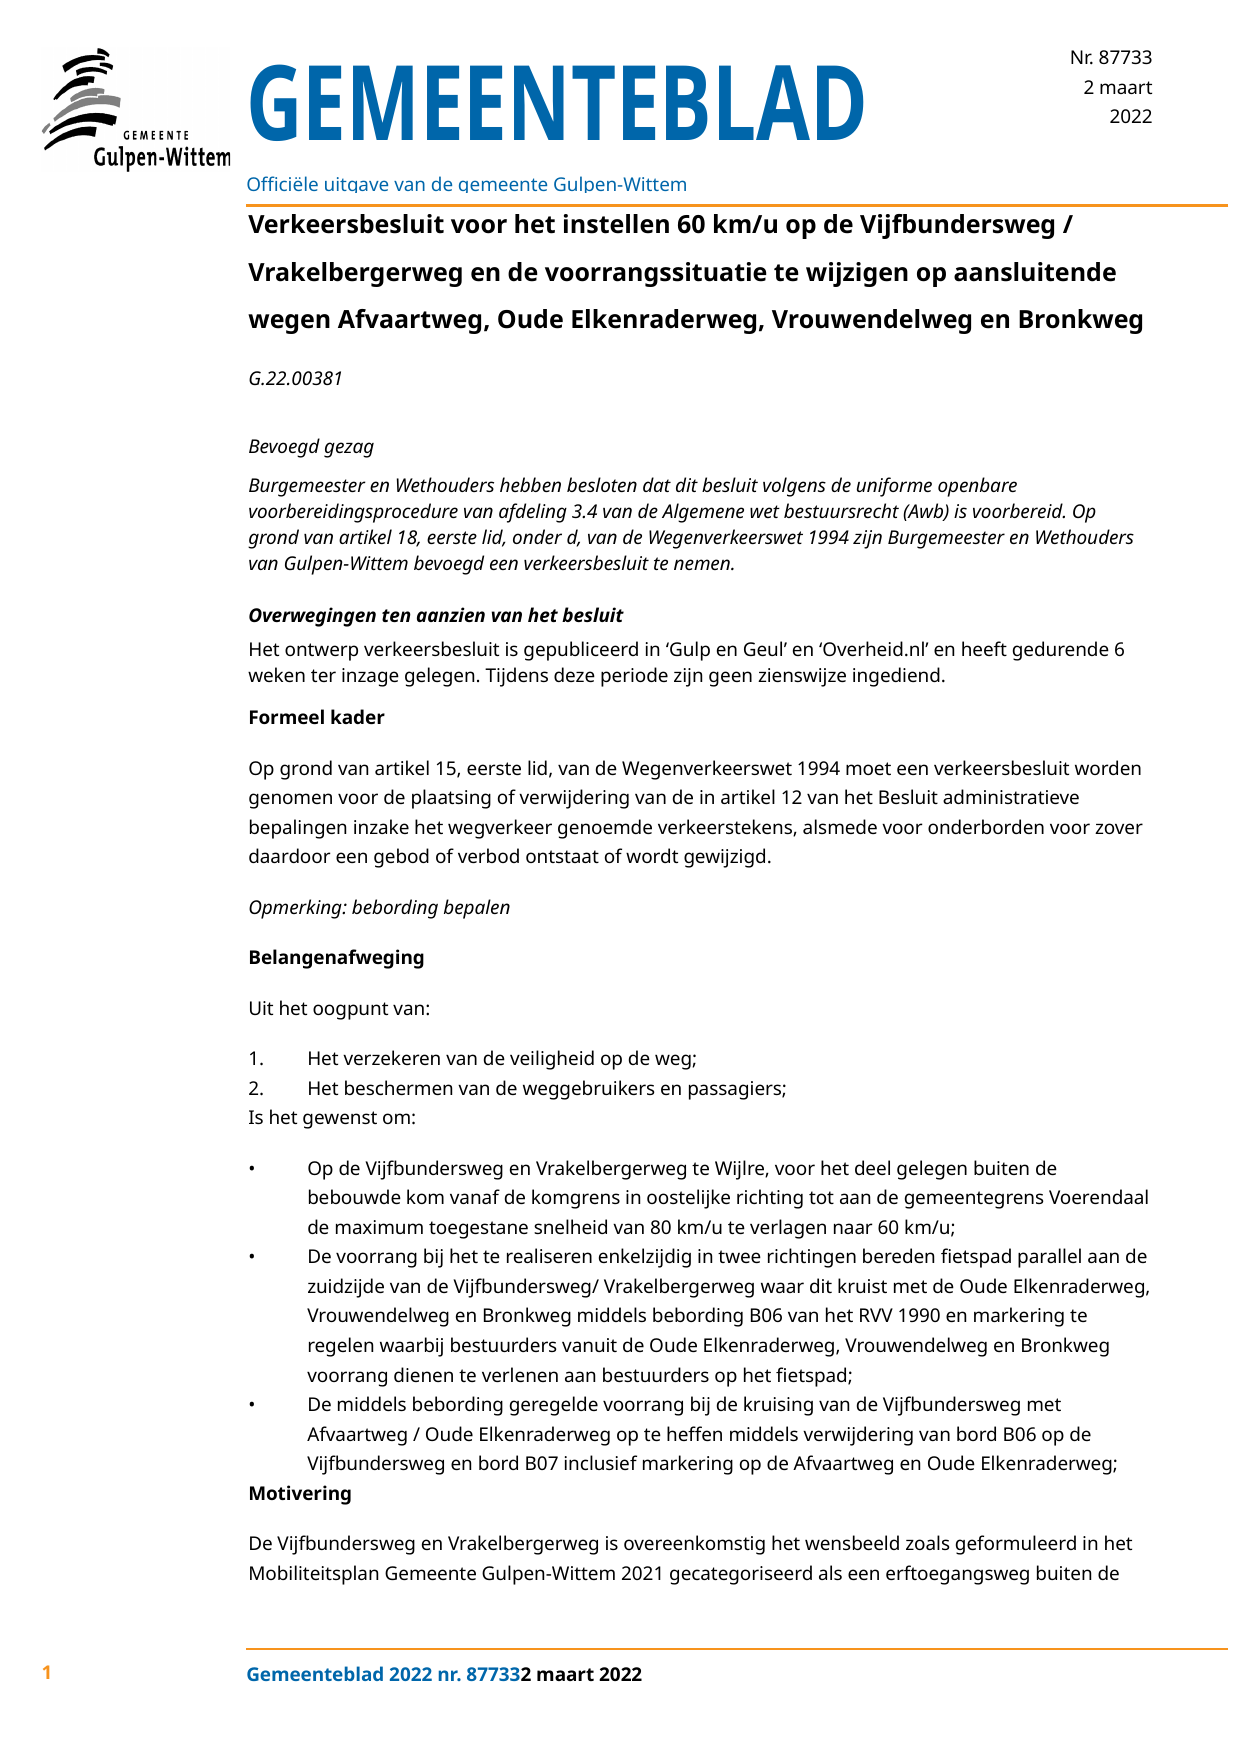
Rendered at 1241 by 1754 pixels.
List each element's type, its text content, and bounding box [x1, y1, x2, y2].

text Bevoegd gezag [248, 433, 1152, 459]
list Op de Vijfbundersweg en Vrakelbergerweg te Wijlre, voor het deel gelegen buiten de bebouwde kom vanaf de komgrens in oostelijke richting tot aan de gemeentegrens Voerendaal de maximum toegestane snelheid van 80 km/u te verlagen naar 60 km/u; [248, 1155, 1152, 1239]
list Het verzekeren van de veiligheid op de weg; [248, 1045, 1152, 1071]
list De voorrang bij het te realiseren enkelzijdig in twee richtingen bereden fietspad parallel aan de zuidzijde van de Vijfbundersweg/ Vrakelbergerweg waar dit kruist met de Oude Elkenraderweg, Vrouwendelweg en Bronkweg middels bebording B06 van het RVV 1990 en markering te regelen waarbij bestuurders vanuit de Oude Elkenraderweg, Vrouwendelweg en Bronkweg voorrang dienen te verlenen aan bestuurders op het fietspad; [248, 1243, 1152, 1387]
text Belangenafweging [248, 944, 1152, 970]
text Burgemeester en Wethouders hebben besloten dat dit besluit volgens de uniforme openbare voorbereidingsprocedure van afdeling 3.4 van de Algemene wet bestuursrecht (Awb) is voorbereid. Op grond van artikel 18, eerste lid, onder d, van de Wegenverkeerswet 1994 zijn Burgemeester en Wethouders van Gulpen-Wittem bevoegd een verkeersbesluit te nemen. [248, 472, 1152, 575]
text Het ontwerp verkeersbesluit is gepubliceerd in ‘Gulp en Geul’ en ‘Overheid.nl’ en heeft gedurende 6 weken ter inzage gelegen. Tijdens deze periode zijn geen zienswijze ingediend. [248, 637, 1152, 688]
picture [41, 47, 231, 172]
text Is het gewenst om: [248, 1104, 1152, 1130]
text G.22.00381 [248, 366, 1152, 391]
text Overwegingen ten aanzien van het besluit [248, 602, 1152, 628]
text Motivering [248, 1480, 1152, 1506]
text De Vijfbundersweg en Vrakelbergerweg is overeenkomstig het wensbeeld zoals geformuleerd in het Mobiliteitsplan Gemeente Gulpen-Wittem 2021 gecategoriseerd als een erftoegangsweg buiten de [248, 1531, 1152, 1586]
list De middels bebording geregelde voorrang bij de kruising van de Vijfbundersweg met Afvaartweg / Oude Elkenraderweg op te heffen middels verwijdering van bord B06 op de Vijfbundersweg en bord B07 inclusief markering op de Afvaartweg en Oude Elkenraderweg; [248, 1391, 1152, 1476]
list Het beschermen van de weggebruikers en passagiers; [248, 1075, 1152, 1100]
text Opmerking: bebording bepalen [248, 894, 1152, 919]
text Verkeersbesluit voor het instellen 60 km/u op de Vijfbundersweg / Vrakelbergerweg en de voorrangssituatie te wijzigen op aansluitende wegen Afvaartweg, Oude Elkenraderweg, Vrouwendelweg en Bronkweg [248, 207, 1152, 336]
text Uit het oogpunt van: [248, 995, 1152, 1020]
text Formeel kader [248, 704, 1152, 730]
text Op grond van artikel 15, eerste lid, van de Wegenverkeerswet 1994 moet een verkeersbesluit worden genomen voor de plaatsing of verwijdering van de in artikel 12 van het Besluit administratieve bepalingen inzake het wegverkeer genoemde verkeerstekens, alsmede voor onderborden voor zover daardoor een gebod of verbod ontstaat of wordt gewijzigd. [248, 755, 1152, 869]
